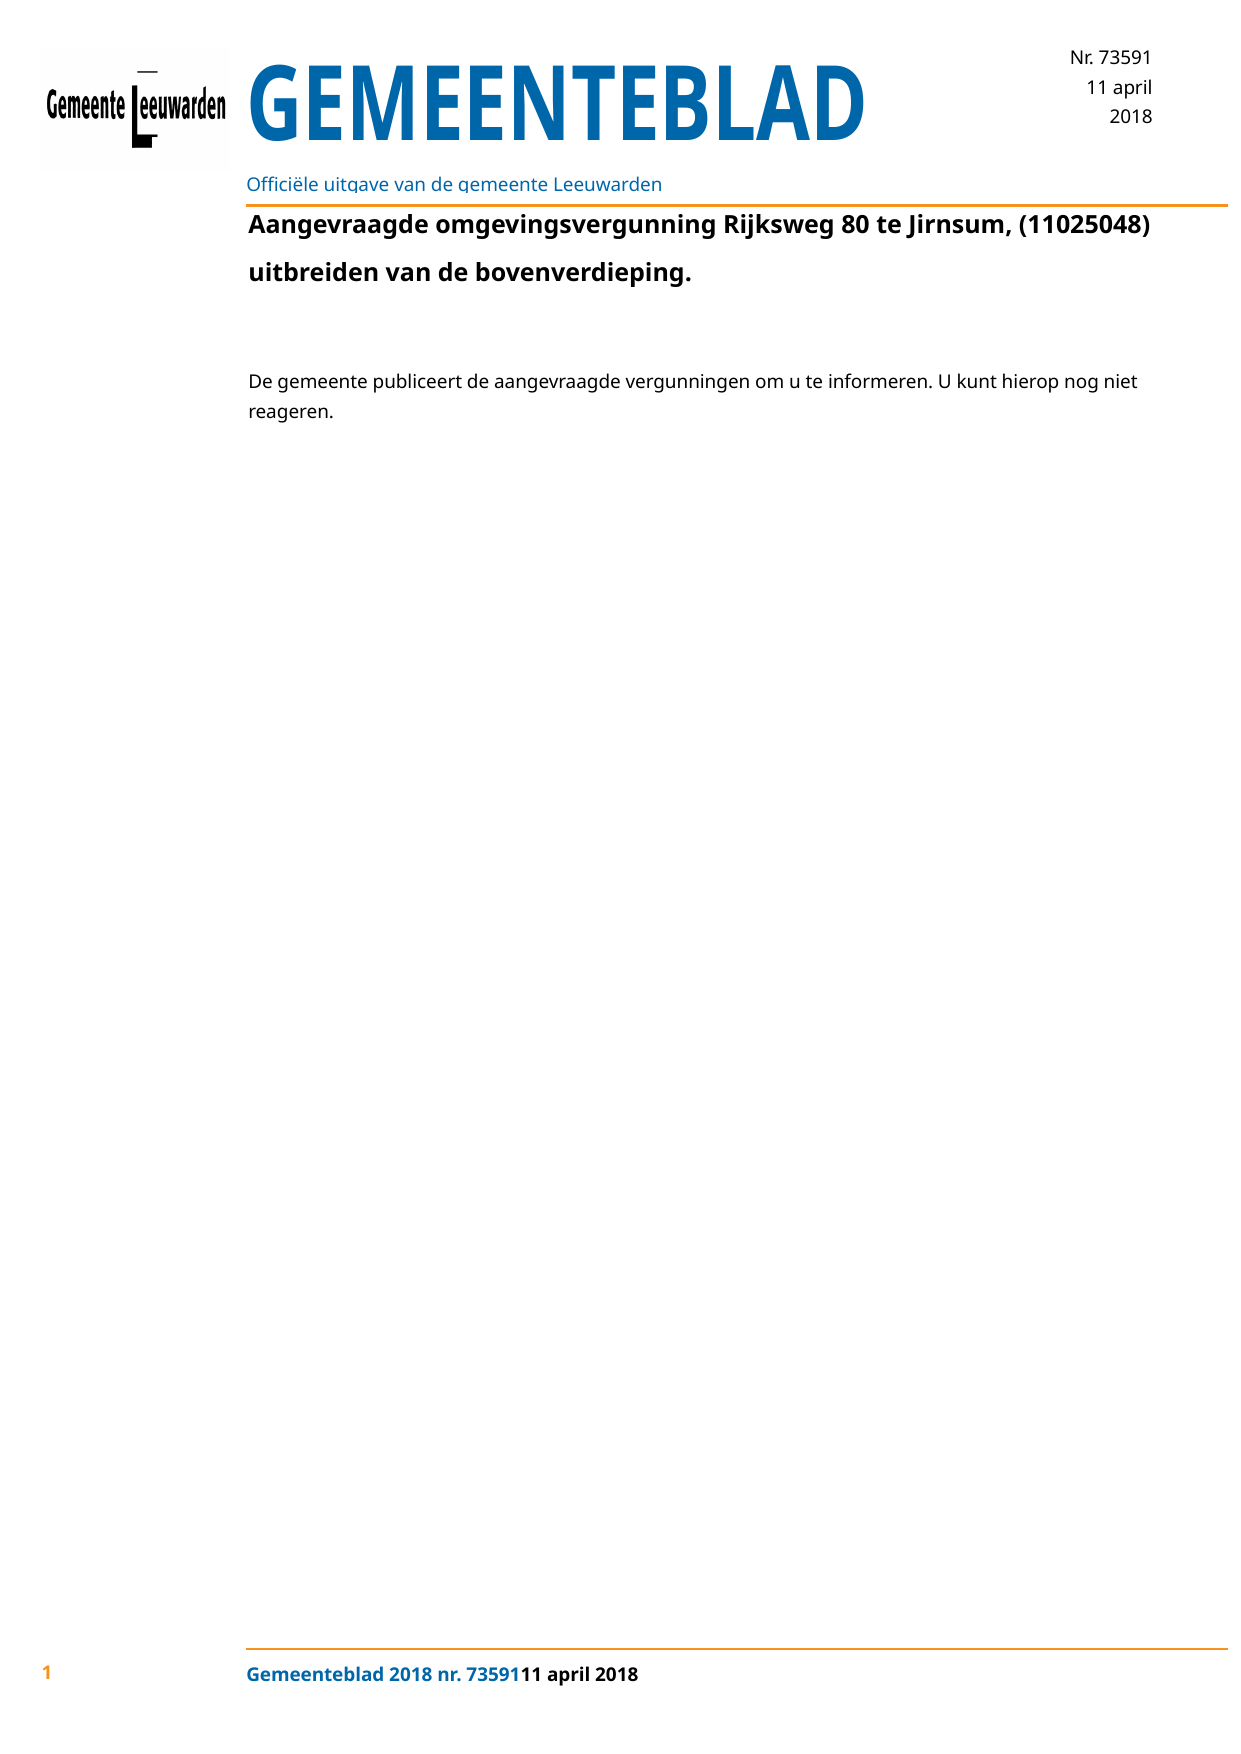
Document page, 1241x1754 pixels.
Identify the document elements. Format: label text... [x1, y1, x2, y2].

text De gemeente publiceert de aangevraagde vergunningen om u te informeren. U kunt hierop nog niet reageren. [248, 368, 1152, 424]
text Aangevraagde omgevingsvergunning Rijksweg 80 te Jirnsum, (11025048) uitbreiden van de bovenverdieping. [248, 207, 1152, 288]
picture [41, 47, 231, 172]
